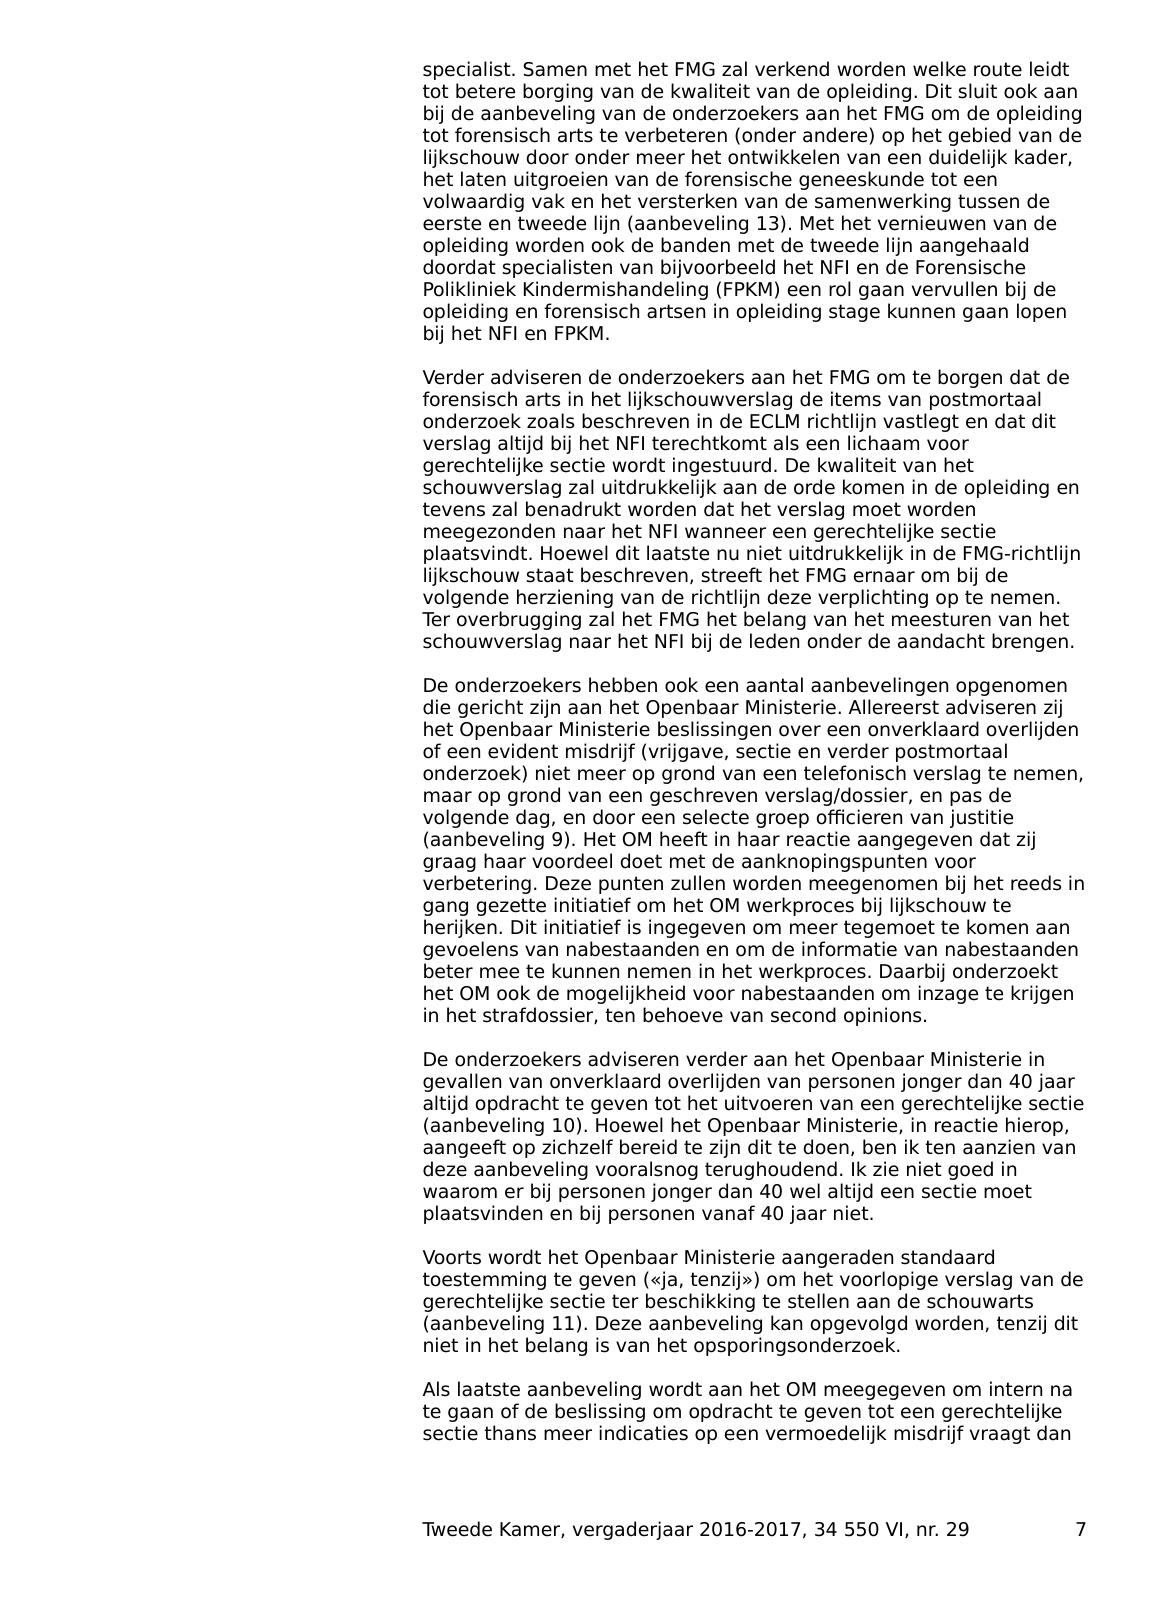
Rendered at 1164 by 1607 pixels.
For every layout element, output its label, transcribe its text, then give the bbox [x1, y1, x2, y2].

text specialist. Samen met het FMG zal verkend worden welke route leidt tot betere borging van de kwaliteit van de opleiding. Dit sluit ook aan bij de aanbeveling van de onderzoekers aan het FMG om de opleiding tot forensisch arts te verbeteren (onder andere) op het gebied van de lijkschouw door onder meer het ontwikkelen van een duidelijk kader, het laten uitgroeien van de forensische geneeskunde tot een volwaardig vak en het versterken van de samenwerking tussen de eerste en tweede lijn (aanbeveling 13). Met het vernieuwen van de opleiding worden ook de banden met de tweede lijn aangehaald doordat specialisten van bijvoorbeeld het NFI en de Forensische Polikliniek Kindermishandeling (FPKM) een rol gaan vervullen bij de opleiding en forensisch artsen in opleiding stage kunnen gaan lopen bij het NFI en FPKM. [422, 59, 1087, 345]
text Verder adviseren de onderzoekers aan het FMG om te borgen dat de forensisch arts in het lijkschouwverslag de items van postmortaal onderzoek zoals beschreven in de ECLM richtlijn vastlegt en dat dit verslag altijd bij het NFI terechtkomt als een lichaam voor gerechtelijke sectie wordt ingestuurd. De kwaliteit van het schouwverslag zal uitdrukkelijk aan de orde komen in de opleiding en tevens zal benadrukt worden dat het verslag moet worden meegezonden naar het NFI wanneer een gerechtelijke sectie plaatsvindt. Hoewel dit laatste nu niet uitdrukkelijk in de FMG-richtlijn lijkschouw staat beschreven, streeft het FMG ernaar om bij de volgende herziening van de richtlijn deze verplichting op te nemen. Ter overbrugging zal het FMG het belang van het meesturen van het schouwverslag naar het NFI bij de leden onder de aandacht brengen. [422, 367, 1087, 653]
text De onderzoekers hebben ook een aantal aanbevelingen opgenomen die gericht zijn aan het Openbaar Ministerie. Allereerst adviseren zij het Openbaar Ministerie beslissingen over een onverklaard overlijden of een evident misdrijf (vrijgave, sectie en verder postmortaal onderzoek) niet meer op grond van een telefonisch verslag te nemen, maar op grond van een geschreven verslag/dossier, en pas de volgende dag, en door een selecte groep officieren van justitie (aanbeveling 9). Het OM heeft in haar reactie aangegeven dat zij graag haar voordeel doet met de aanknopingspunten voor verbetering. Deze punten zullen worden meegenomen bij het reeds in gang gezette initiatief om het OM werkproces bij lijkschouw te herijken. Dit initiatief is ingegeven om meer tegemoet te komen aan gevoelens van nabestaanden en om de informatie van nabestaanden beter mee te kunnen nemen in het werkproces. Daarbij onderzoekt het OM ook de mogelijkheid voor nabestaanden om inzage te krijgen in het strafdossier, ten behoeve van second opinions. [422, 675, 1087, 1027]
text De onderzoekers adviseren verder aan het Openbaar Ministerie in gevallen van onverklaard overlijden van personen jonger dan 40 jaar altijd opdracht te geven tot het uitvoeren van een gerechtelijke sectie (aanbeveling 10). Hoewel het Openbaar Ministerie, in reactie hierop, aangeeft op zichzelf bereid te zijn dit te doen, ben ik ten aanzien van deze aanbeveling vooralsnog terughoudend. Ik zie niet goed in waarom er bij personen jonger dan 40 wel altijd een sectie moet plaatsvinden en bij personen vanaf 40 jaar niet. [422, 1049, 1087, 1224]
text Voorts wordt het Openbaar Ministerie aangeraden standaard toestemming te geven («ja, tenzij») om het voorlopige verslag van de gerechtelijke sectie ter beschikking te stellen aan de schouwarts (aanbeveling 11). Deze aanbeveling kan opgevolgd worden, tenzij dit niet in het belang is van het opsporingsonderzoek. [422, 1247, 1087, 1357]
text Als laatste aanbeveling wordt aan het OM meegegeven om intern na te gaan of de beslissing om opdracht te geven tot een gerechtelijke sectie thans meer indicaties op een vermoedelijk misdrijf vraagt dan [422, 1379, 1087, 1445]
